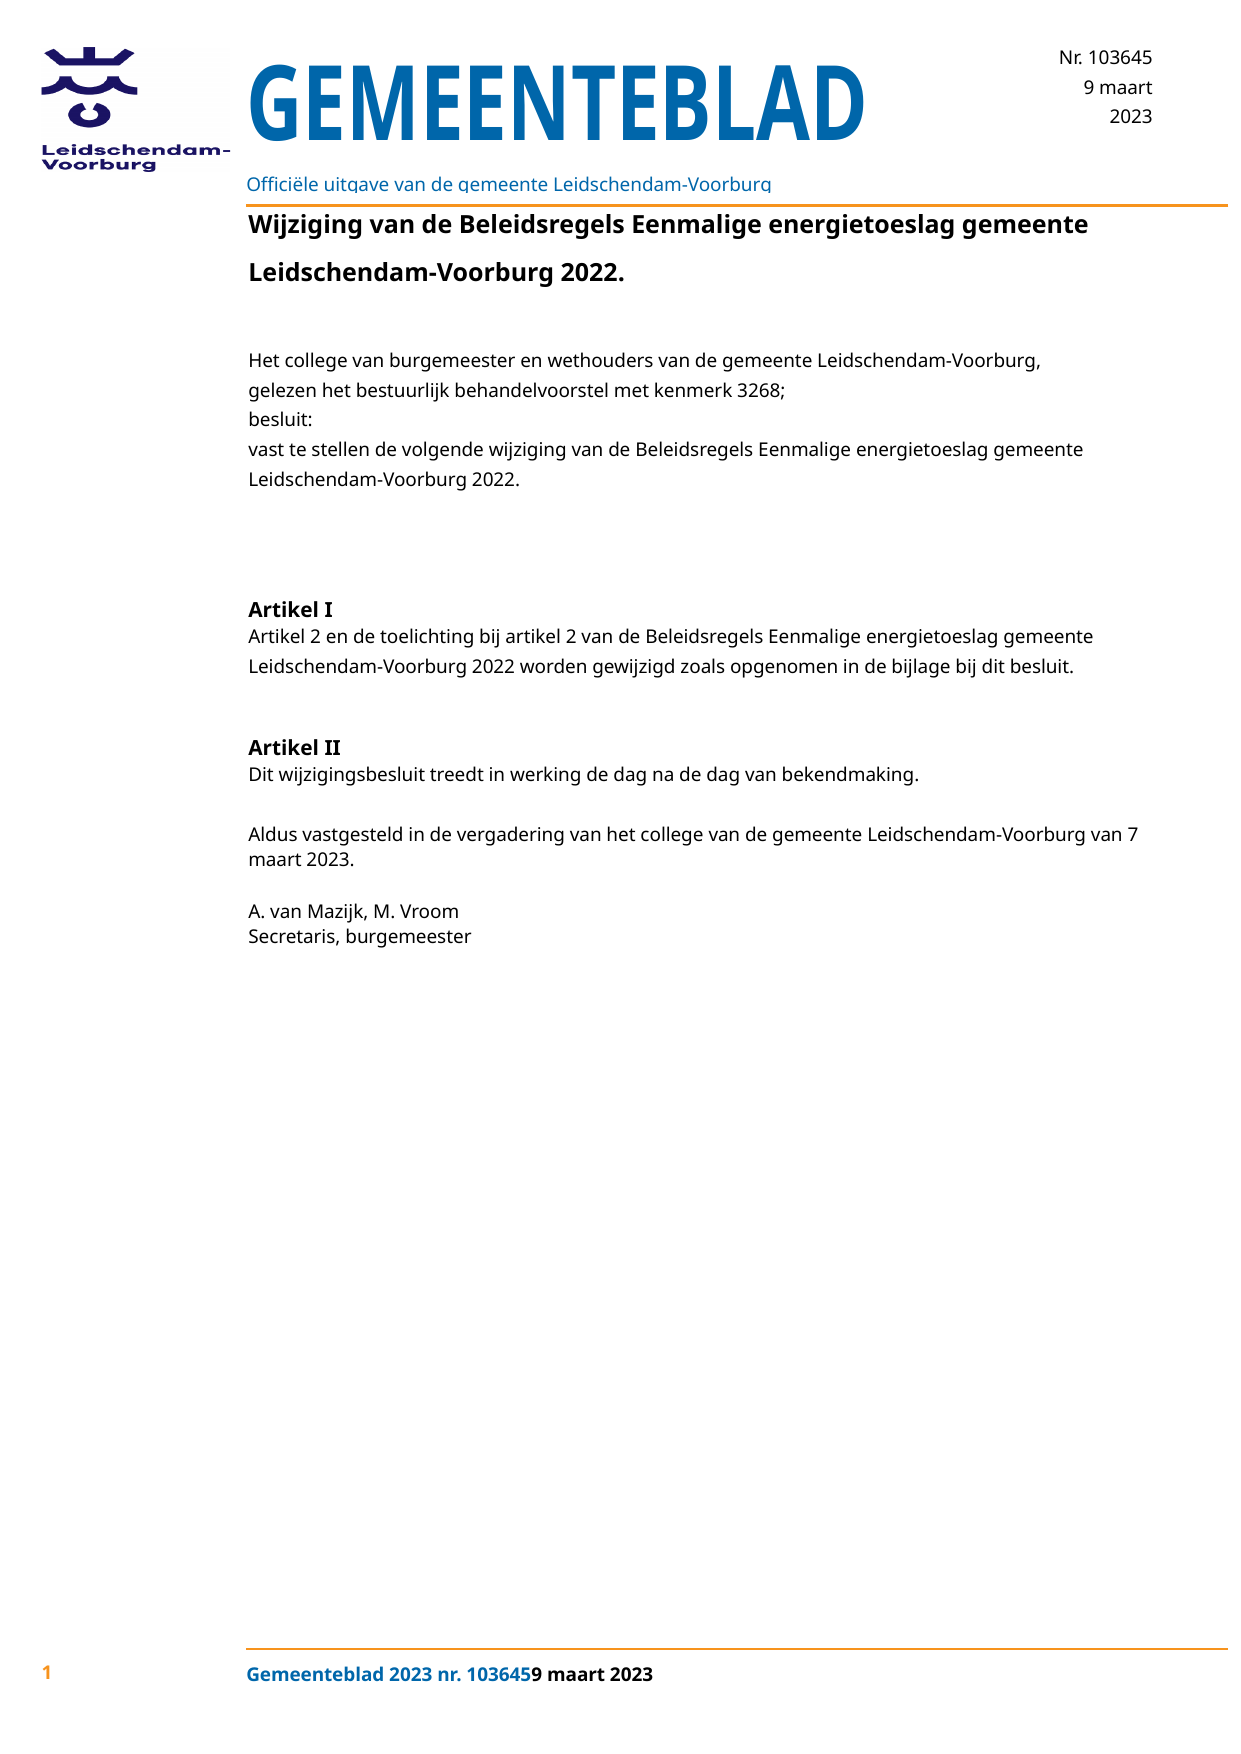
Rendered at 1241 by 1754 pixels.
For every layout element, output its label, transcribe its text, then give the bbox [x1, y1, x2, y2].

text vast te stellen de volgende wijziging van de Beleidsregels Eenmalige energietoeslag gemeente Leidschendam-Voorburg 2022. [248, 436, 1152, 492]
text Secretaris, burgemeester [248, 924, 1152, 949]
text Artikel II [248, 733, 1152, 762]
text besluit: [248, 407, 1152, 432]
text Artikel 2 en de toelichting bij artikel 2 van de Beleidsregels Eenmalige energietoeslag gemeente Leidschendam-Voorburg 2022 worden gewijzigd zoals opgenomen in de bijlage bij dit besluit. [248, 623, 1152, 679]
text gelezen het bestuurlijk behandelvoorstel met kenmerk 3268; [248, 377, 1152, 403]
text Aldus vastgesteld in de vergadering van het college van de gemeente Leidschendam-Voorburg van 7 maart 2023. [248, 821, 1152, 872]
text A. van Mazijk, M. Vroom [248, 898, 1152, 924]
text Dit wijzigingsbesluit treedt in werking de dag na de dag van bekendmaking. [248, 762, 1152, 787]
text Wijziging van de Beleidsregels Eenmalige energietoeslag gemeente Leidschendam-Voorburg 2022. [248, 207, 1152, 288]
text Het college van burgemeester en wethouders van de gemeente Leidschendam-Voorburg, [248, 347, 1152, 373]
picture [41, 47, 231, 172]
text Artikel I [248, 595, 1152, 623]
